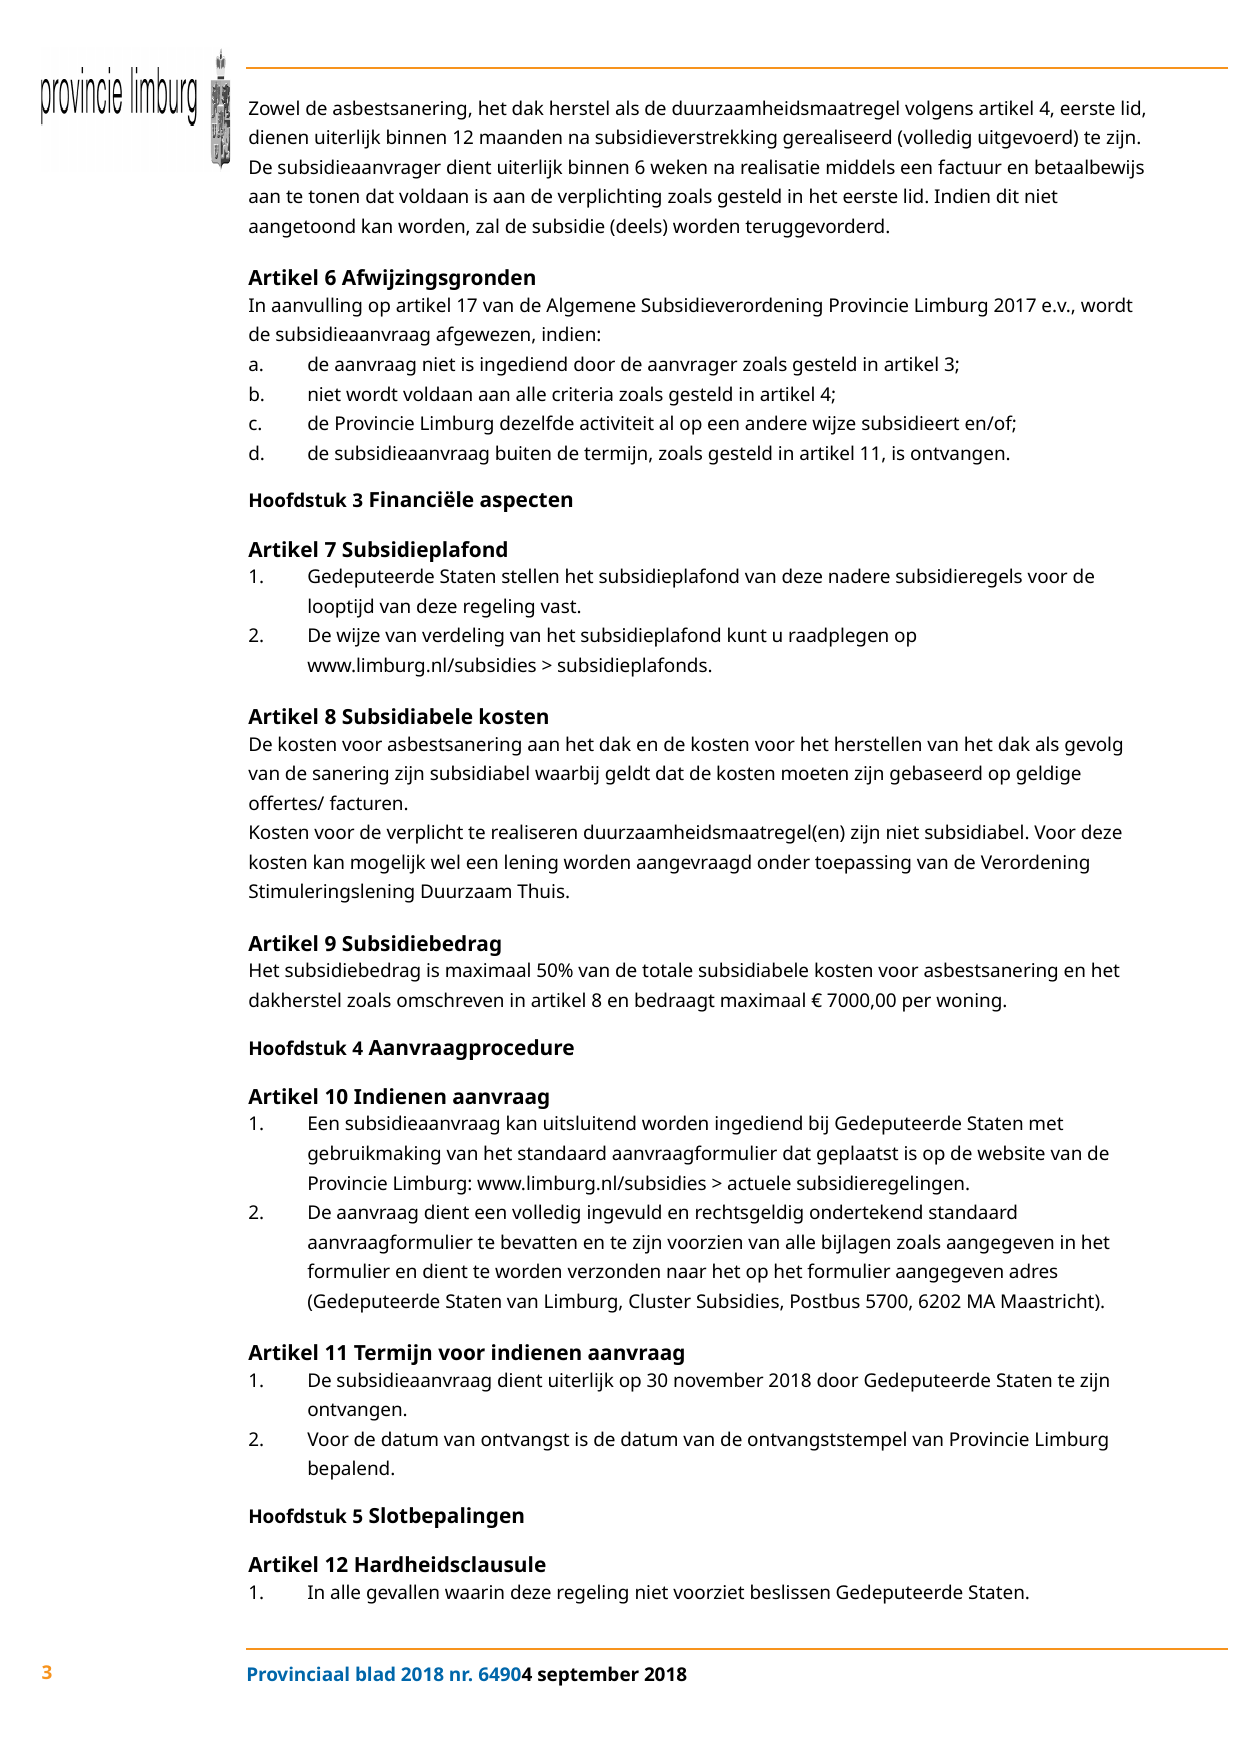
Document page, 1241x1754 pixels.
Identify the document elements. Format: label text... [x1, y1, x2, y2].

text Artikel 8 Subsidiabele kosten [248, 702, 1152, 731]
text In aanvulling op artikel 17 van de Algemene Subsidieverordening Provincie Limburg 2017 e.v., wordt de subsidieaanvraag afgewezen, indien: [248, 292, 1152, 347]
text Artikel 7 Subsidieplafond [248, 535, 1152, 563]
text Artikel 9 Subsidiebedrag [248, 929, 1152, 958]
text Hoofdstuk 3 Financiële aspecten [248, 486, 1152, 514]
text Het subsidiebedrag is maximaal 50% van de totale subsidiabele kosten voor asbestsanering en het dakherstel zoals omschreven in artikel 8 en bedraagt maximaal € 7000,00 per woning. [248, 958, 1152, 1013]
list Gedeputeerde Staten stellen het subsidieplafond van deze nadere subsidieregels voor de looptijd van deze regeling vast. [248, 563, 1152, 618]
list In alle gevallen waarin deze regeling niet voorziet beslissen Gedeputeerde Staten. [248, 1579, 1152, 1605]
list de aanvraag niet is ingediend door de aanvrager zoals gesteld in artikel 3; [248, 351, 1152, 377]
list niet wordt voldaan aan alle criteria zoals gesteld in artikel 4; [248, 381, 1152, 406]
list De wijze van verdeling van het subsidieplafond kunt u raadplegen op www.limburg.nl/subsidies > subsidieplafonds. [248, 622, 1152, 678]
text Zowel de asbestsanering, het dak herstel als de duurzaamheidsmaatregel volgens artikel 4, eerste lid, dienen uiterlijk binnen 12 maanden na subsidieverstrekking gerealiseerd (volledig uitgevoerd) te zijn. De subsidieaanvrager dient uiterlijk binnen 6 weken na realisatie middels een factuur en betaalbewijs aan te tonen dat voldaan is aan de verplichting zoals gesteld in het eerste lid. Indien dit niet aangetoond kan worden, zal de subsidie (deels) worden teruggevorderd. [248, 95, 1152, 239]
text Artikel 11 Termijn voor indienen aanvraag [248, 1338, 1152, 1367]
list Een subsidieaanvraag kan uitsluitend worden ingediend bij Gedeputeerde Staten met gebruikmaking van het standaard aanvraagformulier dat geplaatst is op de website van de Provincie Limburg: www.limburg.nl/subsidies > actuele subsidieregelingen. [248, 1111, 1152, 1195]
list De subsidieaanvraag dient uiterlijk op 30 november 2018 door Gedeputeerde Staten te zijn ontvangen. [248, 1367, 1152, 1422]
text Artikel 12 Hardheidsclausule [248, 1551, 1152, 1579]
text Hoofdstuk 5 Slotbepalingen [248, 1501, 1152, 1530]
list de Provincie Limburg dezelfde activiteit al op een andere wijze subsidieert en/of; [248, 410, 1152, 436]
text De kosten voor asbestsanering aan het dak en de kosten voor het herstellen van het dak als gevolg van de sanering zijn subsidiabel waarbij geldt dat de kosten moeten zijn gebaseerd op geldige offertes/ facturen. [248, 731, 1152, 816]
text Artikel 10 Indienen aanvraag [248, 1082, 1152, 1111]
list De aanvraag dient een volledig ingevuld en rechtsgeldig ondertekend standaard aanvraagformulier te bevatten en te zijn voorzien van alle bijlagen zoals aangegeven in het formulier en dient te worden verzonden naar het op het formulier aangegeven adres (Gedeputeerde Staten van Limburg, Cluster Subsidies, Postbus 5700, 6202 MA Maastricht). [248, 1199, 1152, 1314]
picture [41, 47, 231, 172]
text Kosten voor de verplicht te realiseren duurzaamheidsmaatregel(en) zijn niet subsidiabel. Voor deze kosten kan mogelijk wel een lening worden aangevraagd onder toepassing van de Verordening Stimuleringslening Duurzaam Thuis. [248, 819, 1152, 904]
list Voor de datum van ontvangst is de datum van de ontvangststempel van Provincie Limburg bepalend. [248, 1426, 1152, 1481]
list de subsidieaanvraag buiten de termijn, zoals gesteld in artikel 11, is ontvangen. [248, 440, 1152, 466]
text Hoofdstuk 4 Aanvraagprocedure [248, 1033, 1152, 1061]
text Artikel 6 Afwijzingsgronden [248, 263, 1152, 292]
